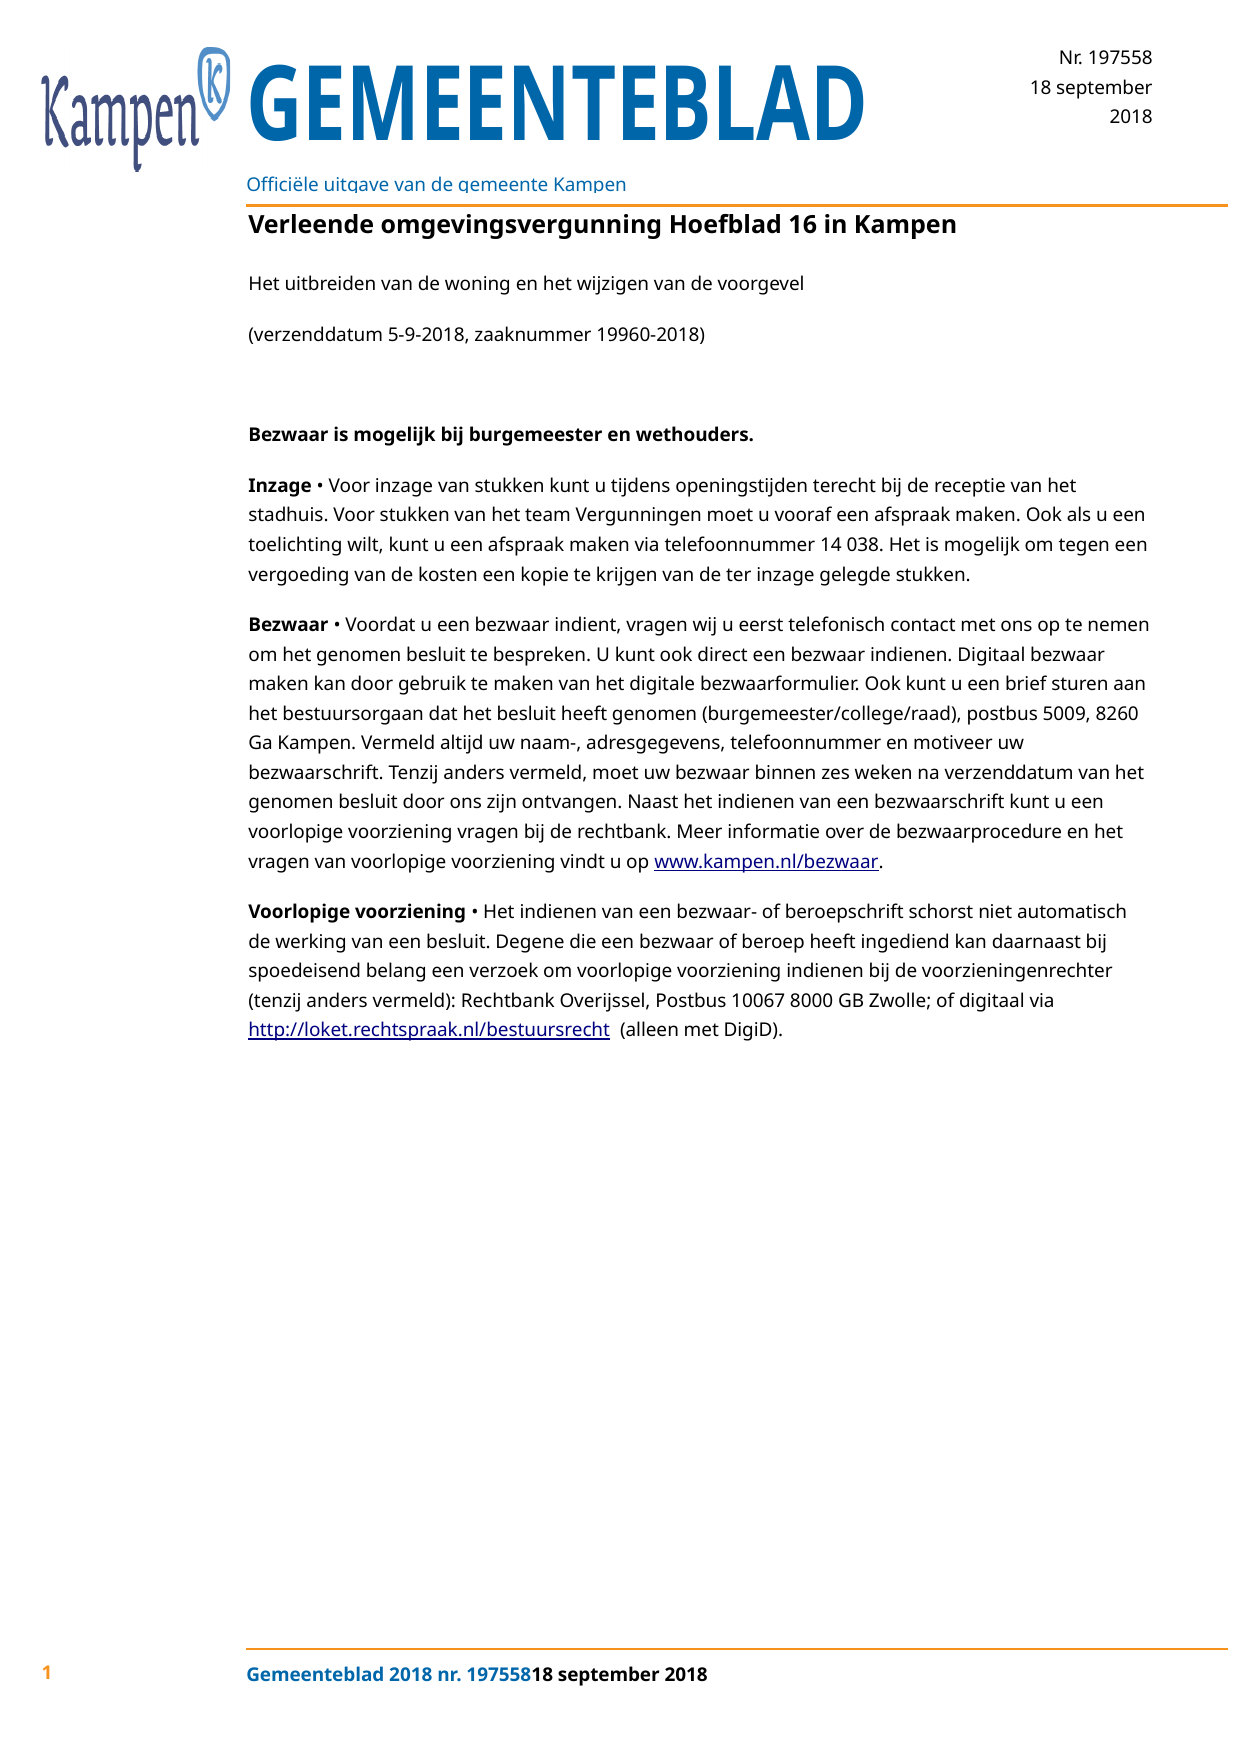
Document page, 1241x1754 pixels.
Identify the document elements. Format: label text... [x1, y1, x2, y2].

text Inzage • Voor inzage van stukken kunt u tijdens openingstijden terecht bij de receptie van het stadhuis. Voor stukken van het team Vergunningen moet u vooraf een afspraak maken. Ook als u een toelichting wilt, kunt u een afspraak maken via telefoonnummer 14 038. Het is mogelijk om tegen een vergoeding van de kosten een kopie te krijgen van de ter inzage gelegde stukken. [248, 472, 1152, 586]
text (verzenddatum 5-9-2018, zaaknummer 19960-2018) [248, 321, 1152, 346]
text Verleende omgevingsvergunning Hoefblad 16 in Kampen [248, 207, 1152, 241]
text Bezwaar • Voordat u een bezwaar indient, vragen wij u eerst telefonisch contact met ons op te nemen om het genomen besluit te bespreken. U kunt ook direct een bezwaar indienen. Digitaal bezwaar maken kan door gebruik te maken van het digitale bezwaarformulier. Ook kunt u een brief sturen aan het bestuursorgaan dat het besluit heeft genomen (burgemeester/college/raad), postbus 5009, 8260 Ga Kampen. Vermeld altijd uw naam-, adresgegevens, telefoonnummer en motiveer uw bezwaarschrift. Tenzij anders vermeld, moet uw bezwaar binnen zes weken na verzenddatum van het genomen besluit door ons zijn ontvangen. Naast het indienen van een bezwaarschrift kunt u een voorlopige voorziening vragen bij de rechtbank. Meer informatie over de bezwaarprocedure en het vragen van voorlopige voorziening vindt u op www.kampen.nl/bezwaar. [248, 611, 1152, 873]
text Voorlopige voorziening • Het indienen van een bezwaar- of beroepschrift schorst niet automatisch de werking van een besluit. Degene die een bezwaar of beroep heeft ingediend kan daarnaast bij spoedeisend belang een verzoek om voorlopige voorziening indienen bij de voorzieningenrechter (tenzij anders vermeld): Rechtbank Overijssel, Postbus 10067 8000 GB Zwolle; of digitaal via http://loket.rechtspraak.nl/bestuursrecht (alleen met DigiD). [248, 898, 1152, 1042]
picture [41, 47, 231, 172]
text Bezwaar is mogelijk bij burgemeester en wethouders. [248, 422, 1152, 447]
text Het uitbreiden van de woning en het wijzigen van de voorgevel [248, 270, 1152, 296]
